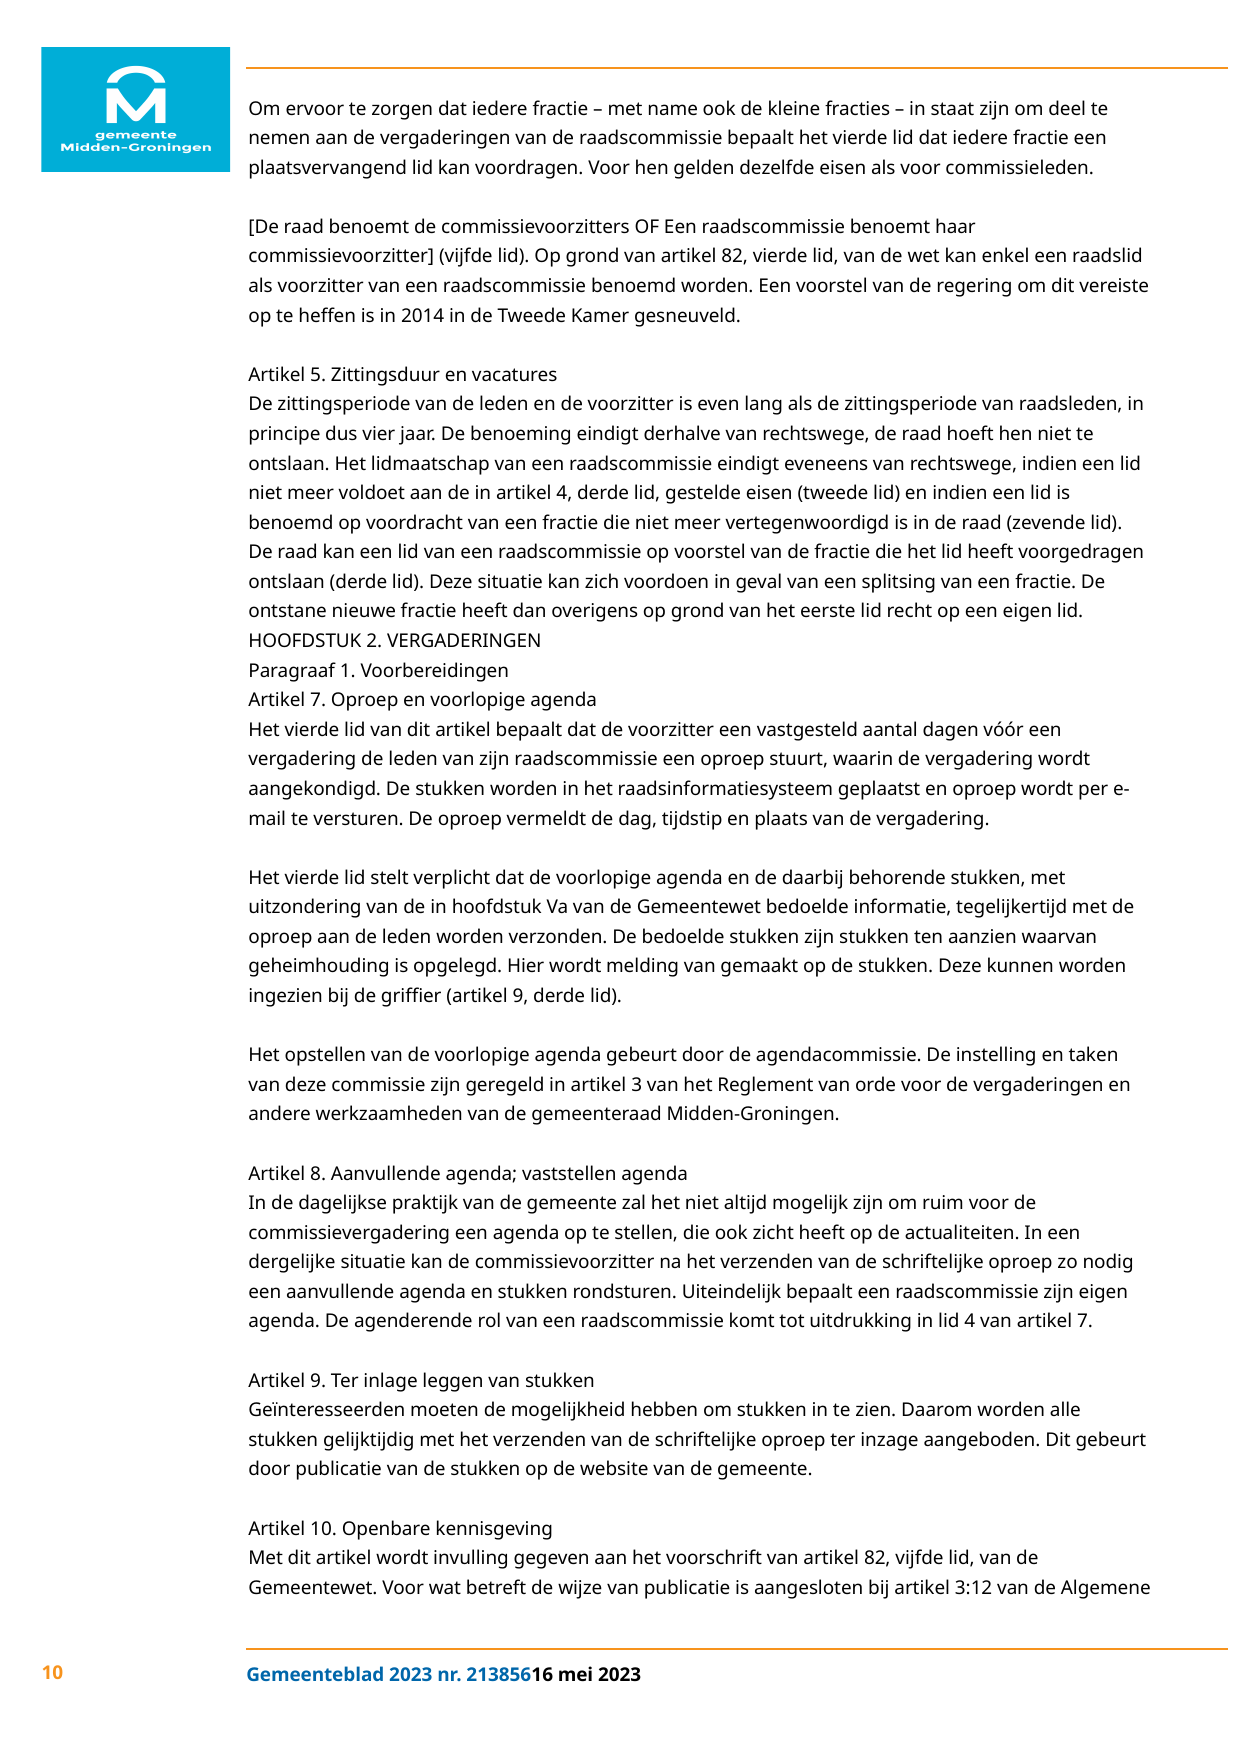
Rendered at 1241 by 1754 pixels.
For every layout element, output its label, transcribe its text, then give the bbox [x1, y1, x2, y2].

text Om ervoor te zorgen dat iedere fractie – met name ook de kleine fracties – in staat zijn om deel te nemen aan de vergaderingen van de raadscommissie bepaalt het vierde lid dat iedere fractie een plaatsvervangend lid kan voordragen. Voor hen gelden dezelfde eisen als voor commissieleden. [248, 95, 1152, 180]
text Paragraaf 1. Voorbereidingen [248, 657, 1152, 683]
text Artikel 9. Ter inlage leggen van stukken [248, 1367, 1152, 1393]
text Met dit artikel wordt invulling gegeven aan het voorschrift van artikel 82, vijfde lid, van de Gemeentewet. Voor wat betreft de wijze van publicatie is aangesloten bij artikel 3:12 van de Algemene [248, 1544, 1152, 1600]
picture [107, 89, 165, 122]
text Het vierde lid van dit artikel bepaalt dat de voorzitter een vastgesteld aantal dagen vóór een vergadering de leden van zijn raadscommissie een oproep stuurt, waarin de vergadering wordt aangekondigd. De stukken worden in het raadsinformatiesysteem geplaatst en oproep wordt per e-mail te versturen. De oproep vermeldt de dag, tijdstip en plaats van de vergadering. [248, 716, 1152, 831]
text In de dagelijkse praktijk van de gemeente zal het niet altijd mogelijk zijn om ruim voor de commissievergadering een agenda op te stellen, die ook zicht heeft op de actualiteiten. In een dergelijke situatie kan de commissievoorzitter na het verzenden van de schriftelijke oproep zo nodig een aanvullende agenda en stukken rondsturen. Uiteindelijk bepaalt een raadscommissie zijn eigen agenda. De agenderende rol van een raadscommissie komt tot uitdrukking in lid 4 van artikel 7. [248, 1189, 1152, 1333]
text Artikel 10. Openbare kennisgeving [248, 1515, 1152, 1541]
text Artikel 5. Zittingsduur en vacatures [248, 361, 1152, 387]
text Het vierde lid stelt verplicht dat de voorlopige agenda en de daarbij behorende stukken, met uitzondering van de in hoofdstuk Va van de Gemeentewet bedoelde informatie, tegelijkertijd met de oproep aan de leden worden verzonden. De bedoelde stukken zijn stukken ten aanzien waarvan geheimhouding is opgelegd. Hier wordt melding van gemaakt op de stukken. Deze kunnen worden ingezien bij de griffier (artikel 9, derde lid). [248, 864, 1152, 1008]
text De zittingsperiode van de leden en de voorzitter is even lang als de zittingsperiode van raadsleden, in principe dus vier jaar. De benoeming eindigt derhalve van rechtswege, de raad hoeft hen niet te ontslaan. Het lidmaatschap van een raadscommissie eindigt eveneens van rechtswege, indien een lid niet meer voldoet aan de in artikel 4, derde lid, gestelde eisen (tweede lid) en indien een lid is benoemd op voordracht van een fractie die niet meer vertegenwoordigd is in de raad (zevende lid). De raad kan een lid van een raadscommissie op voorstel van de fractie die het lid heeft voorgedragen ontslaan (derde lid). Deze situatie kan zich voordoen in geval van een splitsing van een fractie. De ontstane nieuwe fractie heeft dan overigens op grond van het eerste lid recht op een eigen lid. [248, 391, 1152, 623]
text HOOFDSTUK 2. VERGADERINGEN [248, 627, 1152, 653]
text Artikel 7. Oproep en voorlopige agenda [248, 686, 1152, 712]
picture [184, 146, 190, 153]
text [De raad benoemt de commissievoorzitters OF Een raadscommissie benoemt haar commissievoorzitter] (vijfde lid). Op grond van artikel 82, vierde lid, van de wet kan enkel een raadslid als voorzitter van een raadscommissie benoemd worden. Een voorstel van de regering om dit vereiste op te heffen is in 2014 in de Tweede Kamer gesneuveld. [248, 213, 1152, 328]
text Artikel 8. Aanvullende agenda; vaststellen agenda [248, 1160, 1152, 1186]
text Het opstellen van de voorlopige agenda gebeurt door de agendacommissie. De instelling en taken van deze commissie zijn geregeld in artikel 3 van het Reglement van orde voor de vergaderingen en andere werkzaamheden van de gemeenteraad Midden-Groningen. [248, 1041, 1152, 1126]
picture [108, 66, 164, 82]
text Geïnteresseerden moeten de mogelijkheid hebben om stukken in te zien. Daarom worden alle stukken gelijktijdig met het verzenden van de schriftelijke oproep ter inzage aangeboden. Dit gebeurt door publicatie van de stukken op de website van de gemeente. [248, 1396, 1152, 1481]
